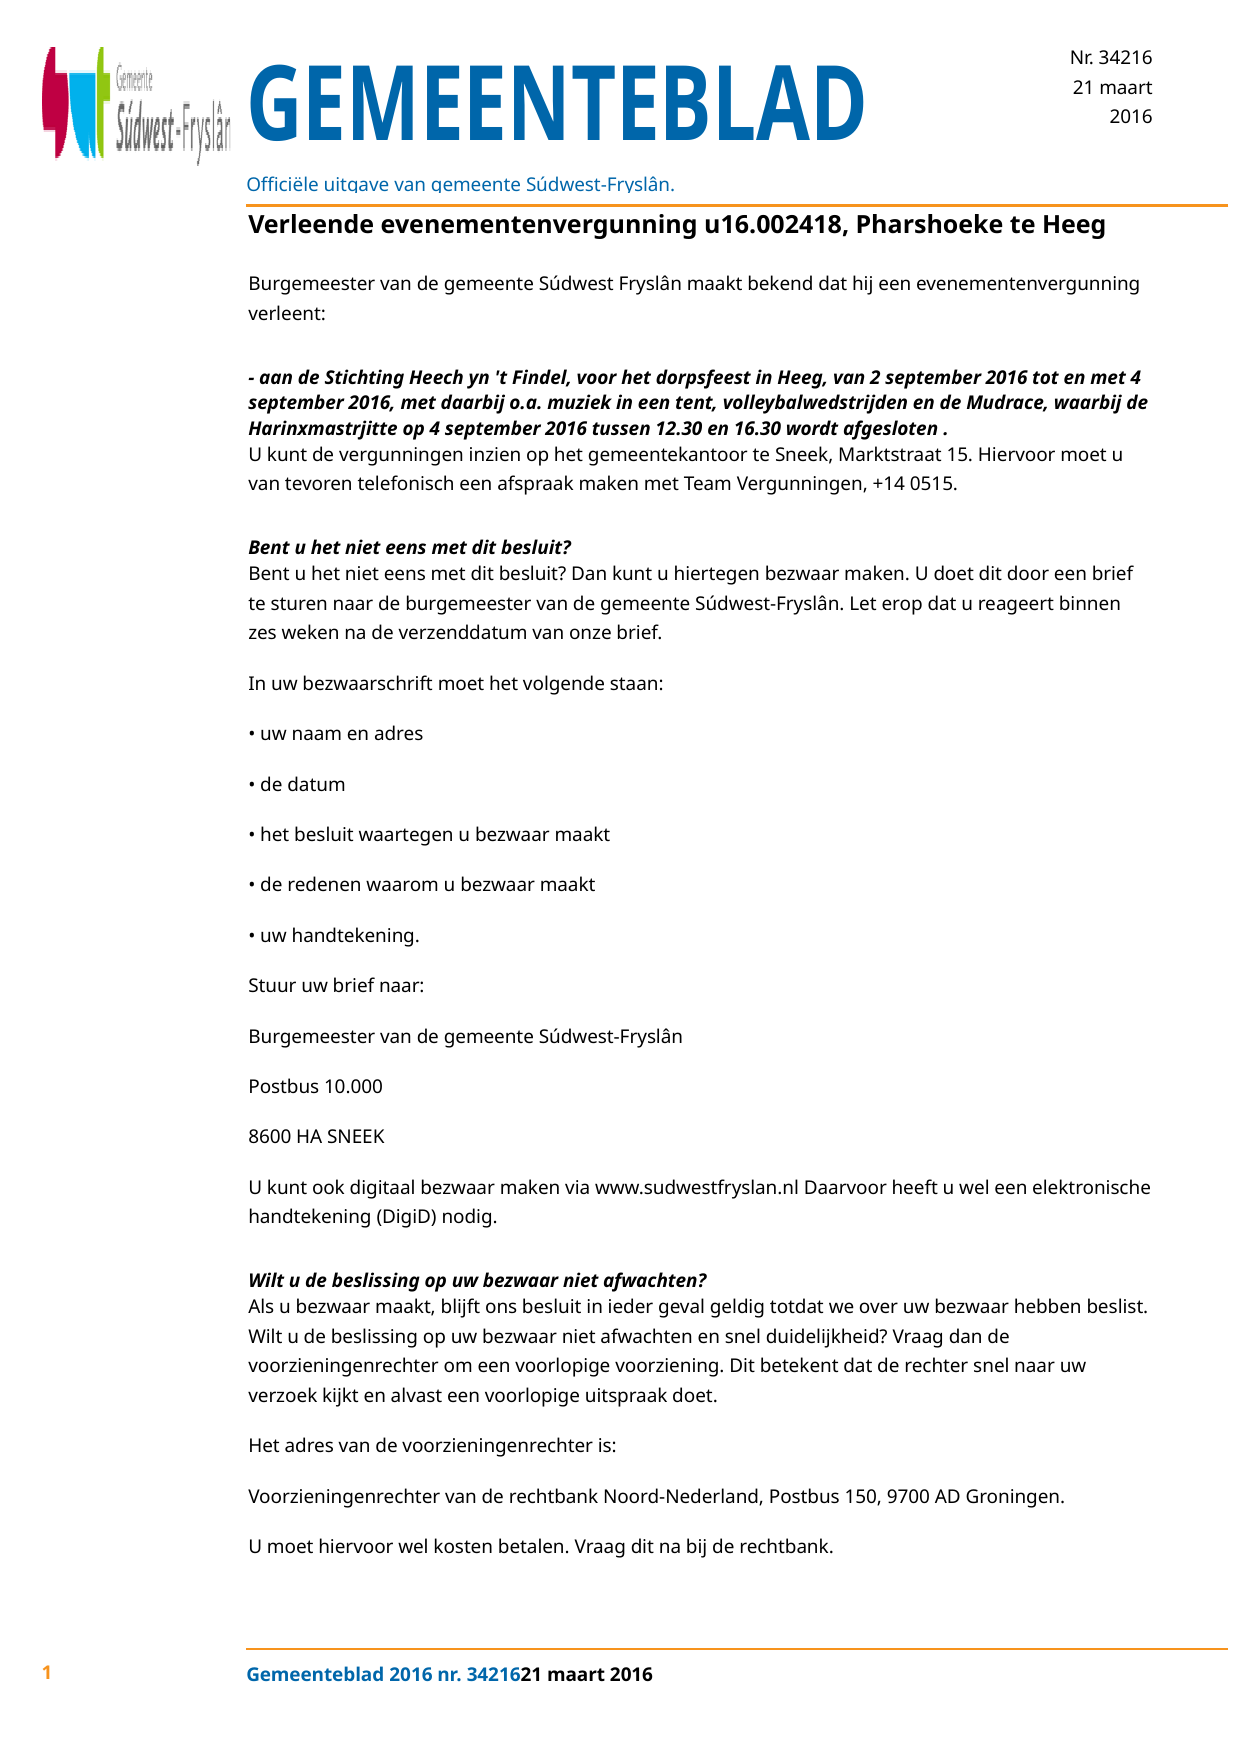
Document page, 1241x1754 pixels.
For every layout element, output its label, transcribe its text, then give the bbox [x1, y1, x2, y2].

text Postbus 10.000 [248, 1073, 1152, 1099]
text • de datum [248, 771, 1152, 796]
picture [41, 47, 231, 172]
text Burgemeester van de gemeente Súdwest Fryslân maakt bekend dat hij een evenementenvergunning verleent: [248, 270, 1152, 326]
text Bent u het niet eens met dit besluit? Dan kunt u hiertegen bezwaar maken. U doet dit door een brief te sturen naar de burgemeester van de gemeente Súdwest-Fryslân. Let erop dat u reageert binnen zes weken na de verzenddatum van onze brief. [248, 560, 1152, 645]
text In uw bezwaarschrift moet het volgende staan: [248, 670, 1152, 696]
text Voorzieningenrechter van de rechtbank Noord-Nederland, Postbus 150, 9700 AD Groningen. [248, 1483, 1152, 1509]
text Stuur uw brief naar: [248, 972, 1152, 998]
text Als u bezwaar maakt, blijft ons besluit in ieder geval geldig totdat we over uw bezwaar hebben beslist. Wilt u de beslissing op uw bezwaar niet afwachten en snel duidelijkheid? Vraag dan de voorzieningenrechter om een voorlopige voorziening. Dit betekent dat de rechter snel naar uw verzoek kijkt en alvast een voorlopige uitspraak doet. [248, 1293, 1152, 1408]
text 8600 HA SNEEK [248, 1124, 1152, 1149]
text U moet hiervoor wel kosten betalen. Vraag dit na bij de rechtbank. [248, 1533, 1152, 1559]
text Het adres van de voorzieningenrechter is: [248, 1432, 1152, 1458]
text • het besluit waartegen u bezwaar maakt [248, 821, 1152, 847]
text Bent u het niet eens met dit besluit? [248, 534, 1152, 560]
text Verleende evenementenvergunning u16.002418, Pharshoeke te Heeg [248, 207, 1152, 241]
text • uw naam en adres [248, 720, 1152, 746]
text U kunt de vergunningen inzien op het gemeentekantoor te Sneek, Marktstraat 15. Hiervoor moet u van tevoren telefonisch een afspraak maken met Team Vergunningen, +14 0515. [248, 441, 1152, 496]
text Wilt u de beslissing op uw bezwaar niet afwachten? [248, 1268, 1152, 1293]
text U kunt ook digitaal bezwaar maken via www.sudwestfryslan.nl Daarvoor heeft u wel een elektronische handtekening (DigiD) nodig. [248, 1174, 1152, 1229]
text • de redenen waarom u bezwaar maakt [248, 872, 1152, 897]
text • uw handtekening. [248, 922, 1152, 948]
text - aan de Stichting Heech yn 't Findel, voor het dorpsfeest in Heeg, van 2 september 2016 tot en met 4 september 2016, met daarbij o.a. muziek in een tent, volleybalwedstrijden en de Mudrace, waarbij de Harinxmastrjitte op 4 september 2016 tussen 12.30 en 16.30 wordt afgesloten . [248, 364, 1152, 441]
text Burgemeester van de gemeente Súdwest-Fryslân [248, 1023, 1152, 1048]
